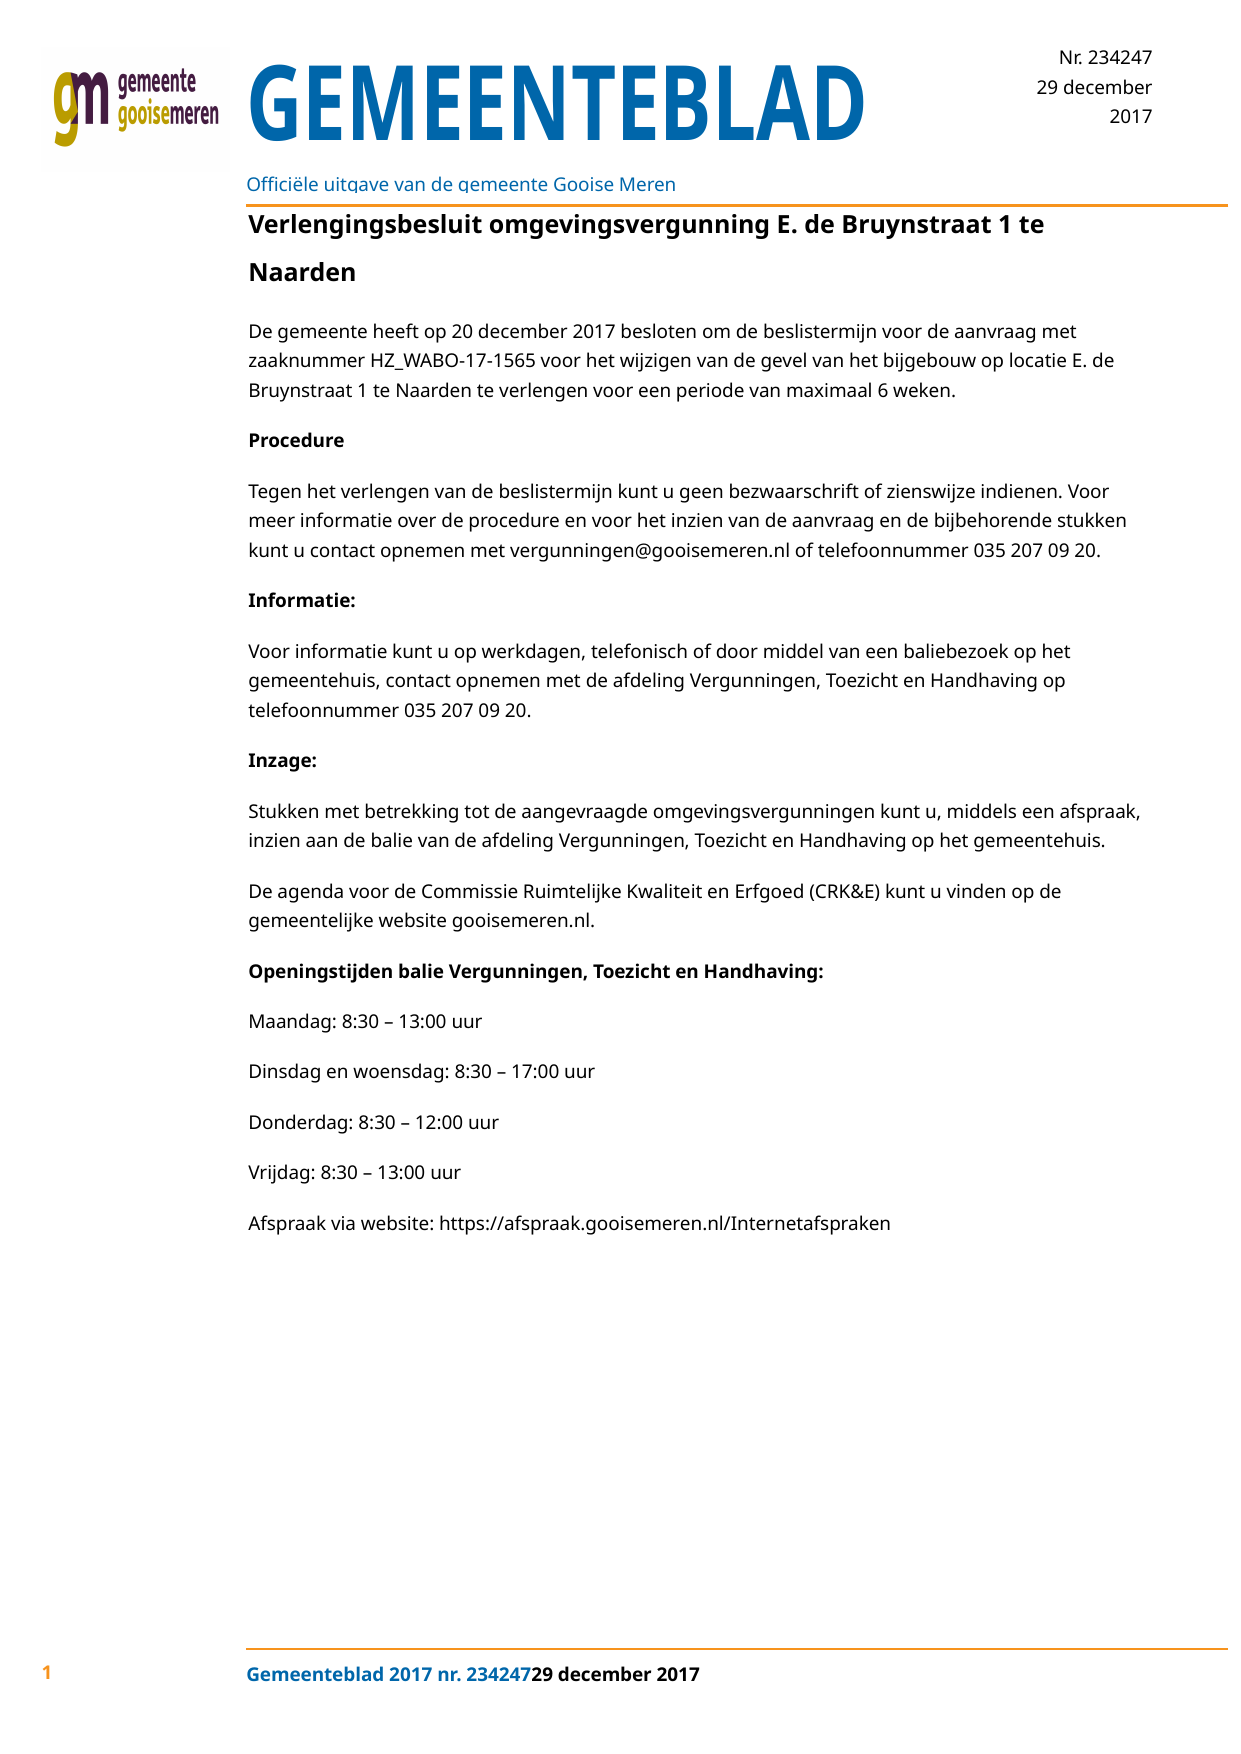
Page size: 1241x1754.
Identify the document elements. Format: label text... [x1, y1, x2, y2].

text Openingstijden balie Vergunningen, Toezicht en Handhaving: [248, 958, 1152, 984]
text Stukken met betrekking tot de aangevraagde omgevingsvergunningen kunt u, middels een afspraak, inzien aan de balie van de afdeling Vergunningen, Toezicht en Handhaving op het gemeentehuis. [248, 798, 1152, 853]
text De gemeente heeft op 20 december 2017 besloten om de beslistermijn voor de aanvraag met zaaknummer HZ_WABO-17-1565 voor het wijzigen van de gevel van het bijgebouw op locatie E. de Bruynstraat 1 te Naarden te verlengen voor een periode van maximaal 6 weken. [248, 318, 1152, 403]
text Procedure [248, 427, 1152, 453]
text Afspraak via website: https://afspraak.gooisemeren.nl/Internetafspraken [248, 1210, 1152, 1236]
text Informatie: [248, 587, 1152, 613]
text De agenda voor de Commissie Ruimtelijke Kwaliteit en Erfgoed (CRK&E) kunt u vinden op de gemeentelijke website gooisemeren.nl. [248, 878, 1152, 933]
text Tegen het verlengen van de beslistermijn kunt u geen bezwaarschrift of zienswijze indienen. Voor meer informatie over de procedure en voor het inzien van de aanvraag en de bijbehorende stukken kunt u contact opnemen met vergunningen@gooisemeren.nl of telefoonnummer 035 207 09 20. [248, 478, 1152, 563]
picture [41, 47, 231, 172]
text Verlengingsbesluit omgevingsvergunning E. de Bruynstraat 1 te Naarden [248, 207, 1152, 288]
text Dinsdag en woensdag: 8:30 – 17:00 uur [248, 1059, 1152, 1084]
text Donderdag: 8:30 – 12:00 uur [248, 1109, 1152, 1135]
text Maandag: 8:30 – 13:00 uur [248, 1008, 1152, 1034]
text Inzage: [248, 747, 1152, 773]
text Voor informatie kunt u op werkdagen, telefonisch of door middel van een baliebezoek op het gemeentehuis, contact opnemen met de afdeling Vergunningen, Toezicht en Handhaving op telefoonnummer 035 207 09 20. [248, 638, 1152, 723]
text Vrijdag: 8:30 – 13:00 uur [248, 1159, 1152, 1185]
